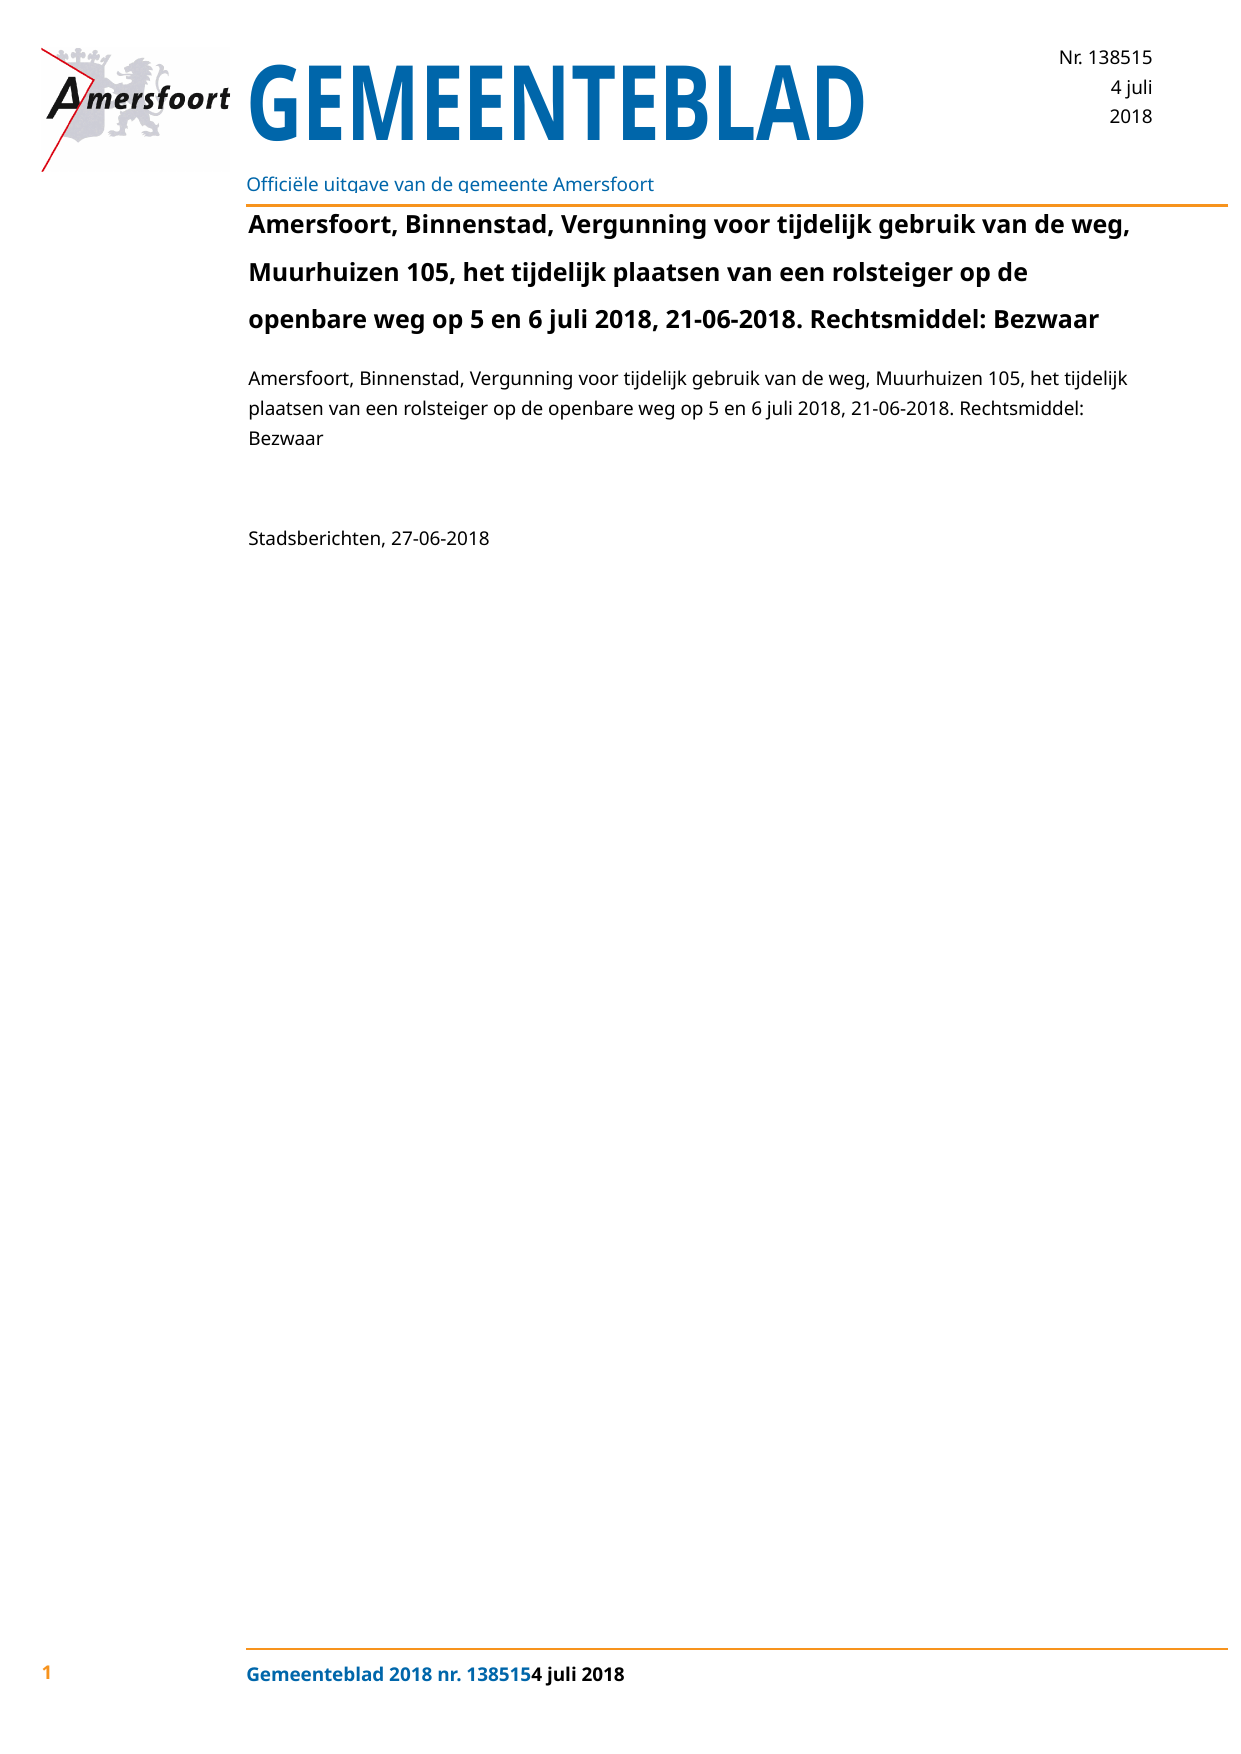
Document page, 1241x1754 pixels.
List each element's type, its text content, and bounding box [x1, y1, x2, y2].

text Amersfoort, Binnenstad, Vergunning voor tijdelijk gebruik van de weg, Muurhuizen 105, het tijdelijk plaatsen van een rolsteiger op de openbare weg op 5 en 6 juli 2018, 21-06-2018. Rechtsmiddel: Bezwaar [248, 207, 1152, 336]
text Stadsberichten, 27-06-2018 [248, 526, 1152, 551]
picture [41, 47, 231, 172]
text Amersfoort, Binnenstad, Vergunning voor tijdelijk gebruik van de weg, Muurhuizen 105, het tijdelijk plaatsen van een rolsteiger op de openbare weg op 5 en 6 juli 2018, 21-06-2018. Rechtsmiddel: Bezwaar [248, 366, 1152, 450]
